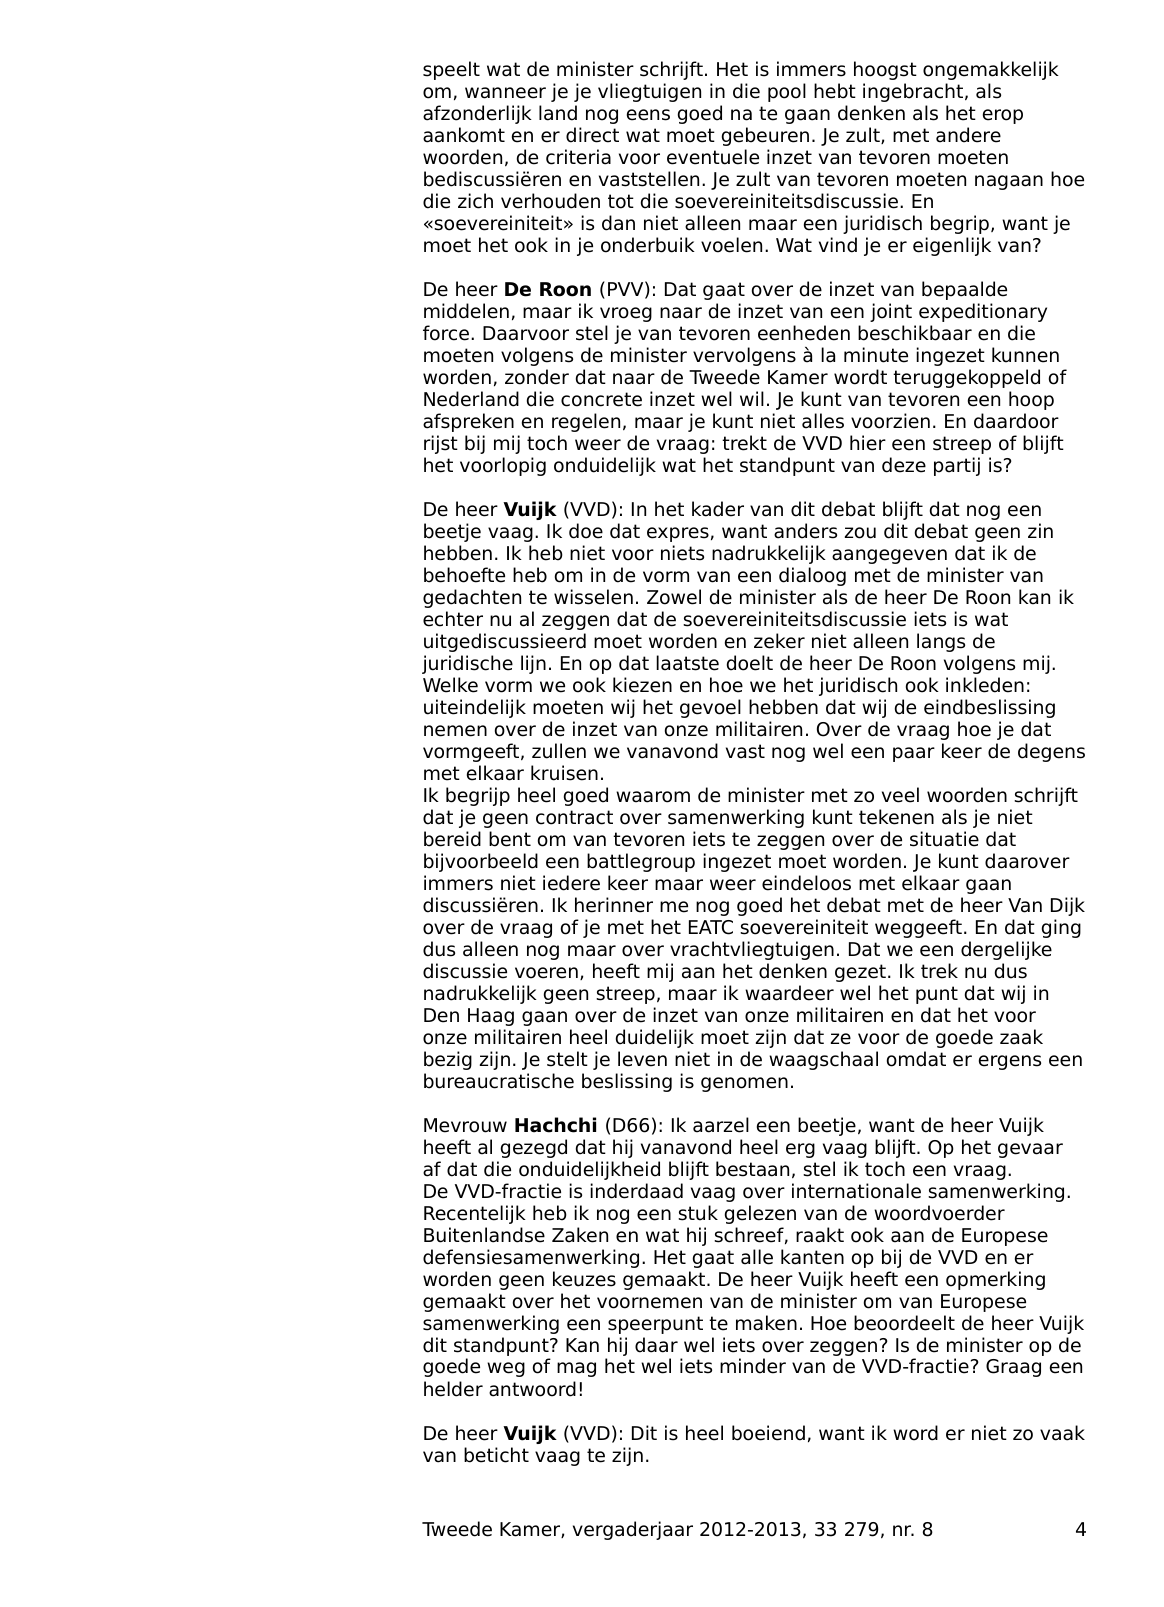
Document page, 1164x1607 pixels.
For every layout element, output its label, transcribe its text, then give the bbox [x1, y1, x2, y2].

text De heer De Roon (PVV): Dat gaat over de inzet van bepaalde middelen, maar ik vroeg naar de inzet van een joint expeditionary force. Daarvoor stel je van tevoren eenheden beschikbaar en die moeten volgens de minister vervolgens à la minute ingezet kunnen worden, zonder dat naar de Tweede Kamer wordt teruggekoppeld of Nederland die concrete inzet wel wil. Je kunt van tevoren een hoop afspreken en regelen, maar je kunt niet alles voorzien. En daardoor rijst bij mij toch weer de vraag: trekt de VVD hier een streep of blijft het voorlopig onduidelijk wat het standpunt van deze partij is? [422, 279, 1087, 477]
text De heer Vuijk (VVD): In het kader van dit debat blijft dat nog een beetje vaag. Ik doe dat expres, want anders zou dit debat geen zin hebben. Ik heb niet voor niets nadrukkelijk aangegeven dat ik de behoefte heb om in de vorm van een dialoog met de minister van gedachten te wisselen. Zowel de minister als de heer De Roon kan ik echter nu al zeggen dat de soevereiniteitsdiscussie iets is wat uitgediscussieerd moet worden en zeker niet alleen langs de juridische lijn. En op dat laatste doelt de heer De Roon volgens mij. Welke vorm we ook kiezen en hoe we het juridisch ook inkleden: uiteindelijk moeten wij het gevoel hebben dat wij de eindbeslissing nemen over de inzet van onze militairen. Over de vraag hoe je dat vormgeeft, zullen we vanavond vast nog wel een paar keer de degens met elkaar kruisen. [422, 499, 1087, 785]
text Ik begrijp heel goed waarom de minister met zo veel woorden schrijft dat je geen contract over samenwerking kunt tekenen als je niet bereid bent om van tevoren iets te zeggen over de situatie dat bijvoorbeeld een battlegroup ingezet moet worden. Je kunt daarover immers niet iedere keer maar weer eindeloos met elkaar gaan discussiëren. Ik herinner me nog goed het debat met de heer Van Dijk over de vraag of je met het EATC soevereiniteit weggeeft. En dat ging dus alleen nog maar over vrachtvliegtuigen. Dat we een dergelijke discussie voeren, heeft mij aan het denken gezet. Ik trek nu dus nadrukkelijk geen streep, maar ik waardeer wel het punt dat wij in Den Haag gaan over de inzet van onze militairen en dat het voor onze militairen heel duidelijk moet zijn dat ze voor de goede zaak bezig zijn. Je stelt je leven niet in de waagschaal omdat er ergens een bureaucratische beslissing is genomen. [422, 785, 1087, 1092]
text De VVD-fractie is inderdaad vaag over internationale samenwerking. Recentelijk heb ik nog een stuk gelezen van de woordvoerder Buitenlandse Zaken en wat hij schreef, raakt ook aan de Europese defensiesamenwerking. Het gaat alle kanten op bij de VVD en er worden geen keuzes gemaakt. De heer Vuijk heeft een opmerking gemaakt over het voornemen van de minister om van Europese samenwerking een speerpunt te maken. Hoe beoordeelt de heer Vuijk dit standpunt? Kan hij daar wel iets over zeggen? Is de minister op de goede weg of mag het wel iets minder van de VVD-fractie? Graag een helder antwoord! [422, 1181, 1087, 1400]
text De heer Vuijk (VVD): Dit is heel boeiend, want ik word er niet zo vaak van beticht vaag te zijn. [422, 1423, 1087, 1467]
text Mevrouw Hachchi (D66): Ik aarzel een beetje, want de heer Vuijk heeft al gezegd dat hij vanavond heel erg vaag blijft. Op het gevaar af dat die onduidelijkheid blijft bestaan, stel ik toch een vraag. [422, 1115, 1087, 1181]
text speelt wat de minister schrijft. Het is immers hoogst ongemakkelijk om, wanneer je je vliegtuigen in die pool hebt ingebracht, als afzonderlijk land nog eens goed na te gaan denken als het erop aankomt en er direct wat moet gebeuren. Je zult, met andere woorden, de criteria voor eventuele inzet van tevoren moeten bediscussiëren en vaststellen. Je zult van tevoren moeten nagaan hoe die zich verhouden tot die soevereiniteitsdiscussie. En «soevereiniteit» is dan niet alleen maar een juridisch begrip, want je moet het ook in je onderbuik voelen. Wat vind je er eigenlijk van? [422, 59, 1087, 257]
